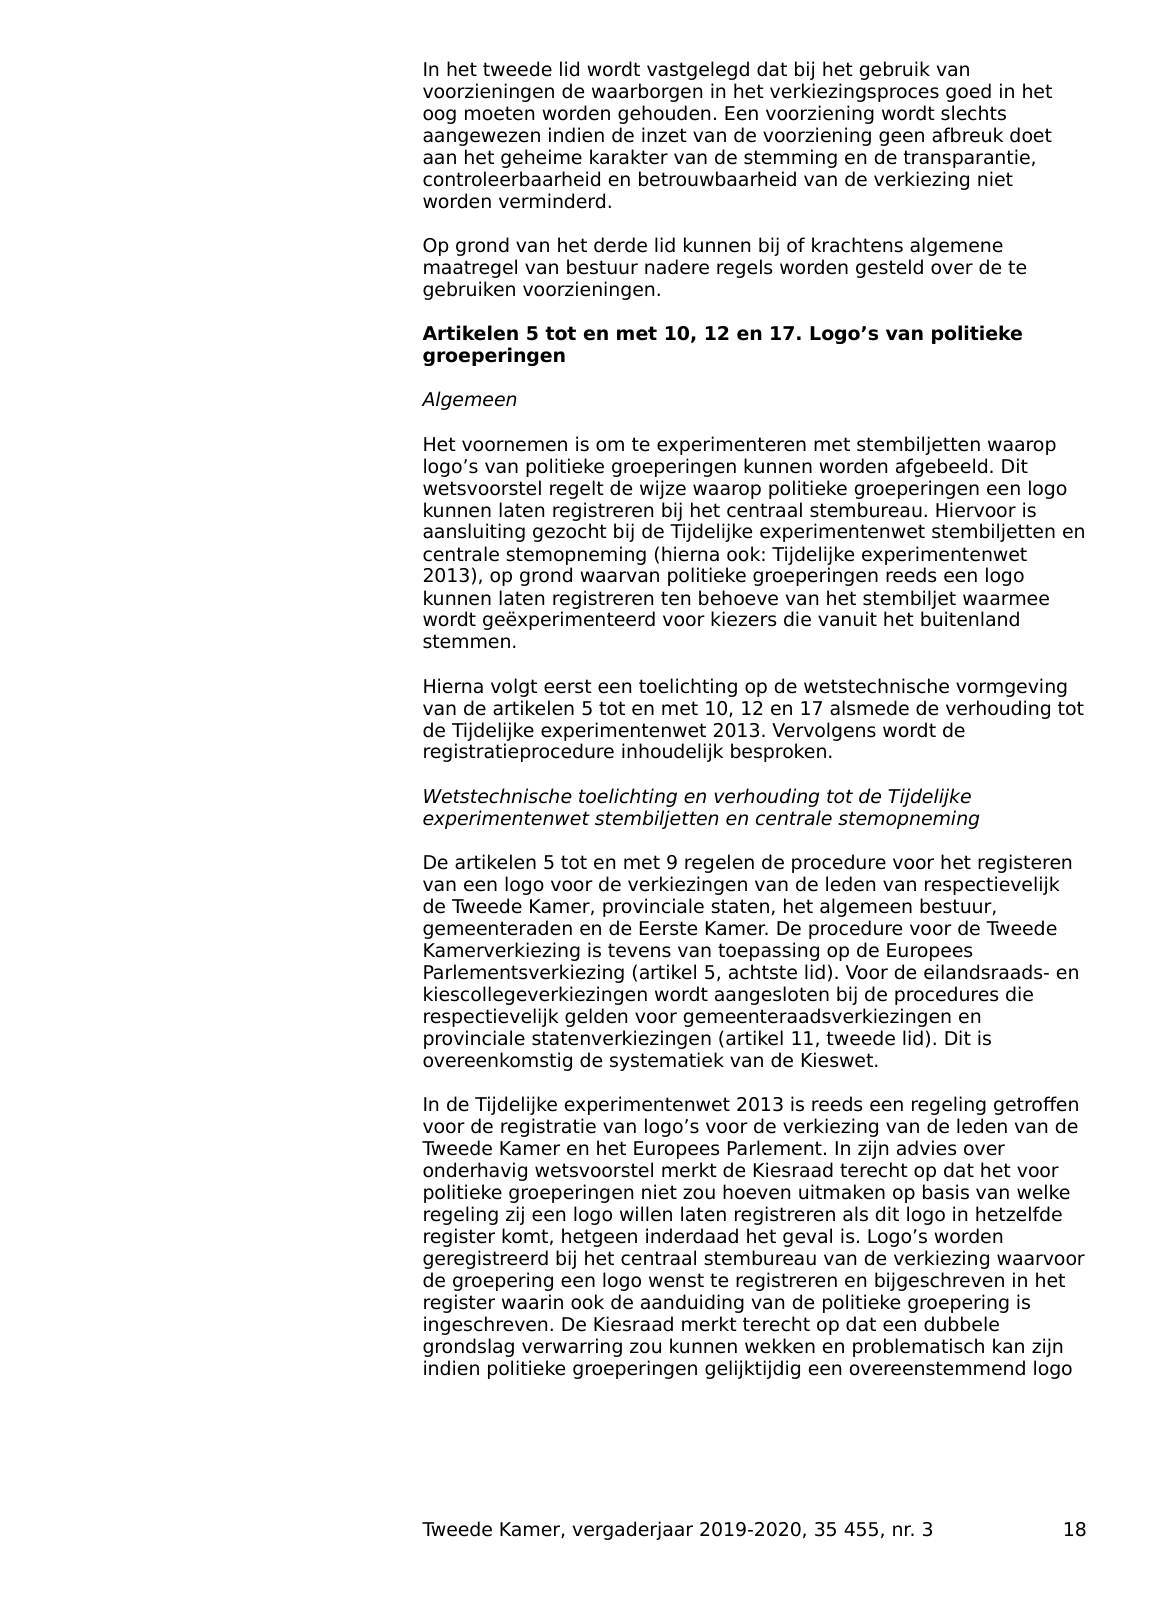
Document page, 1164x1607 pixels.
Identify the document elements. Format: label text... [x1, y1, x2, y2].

text De artikelen 5 tot en met 9 regelen de procedure voor het registeren van een logo voor de verkiezingen van de leden van respectievelijk de Tweede Kamer, provinciale staten, het algemeen bestuur, gemeenteraden en de Eerste Kamer. De procedure voor de Tweede Kamerverkiezing is tevens van toepassing op de Europees Parlementsverkiezing (artikel 5, achtste lid). Voor de eilandsraads- en kiescollegeverkiezingen wordt aangesloten bij de procedures die respectievelijk gelden voor gemeenteraadsverkiezingen en provinciale statenverkiezingen (artikel 11, tweede lid). Dit is overeenkomstig de systematiek van de Kieswet. [422, 852, 1087, 1072]
text In het tweede lid wordt vastgelegd dat bij het gebruik van voorzieningen de waarborgen in het verkiezingsproces goed in het oog moeten worden gehouden. Een voorziening wordt slechts aangewezen indien de inzet van de voorziening geen afbreuk doet aan het geheime karakter van de stemming en de transparantie, controleerbaarheid en betrouwbaarheid van de verkiezing niet worden verminderd. [422, 59, 1087, 213]
subtitle Wetstechnische toelichting en verhouding tot de Tijdelijke experimentenwet stembiljetten en centrale stemopneming [422, 786, 1087, 829]
text Het voornemen is om te experimenteren met stembiljetten waarop logo’s van politieke groeperingen kunnen worden afgebeeld. Dit wetsvoorstel regelt de wijze waarop politieke groeperingen een logo kunnen laten registreren bij het centraal stembureau. Hiervoor is aansluiting gezocht bij de Tijdelijke experimentenwet stembiljetten en centrale stemopneming (hierna ook: Tijdelijke experimentenwet 2013), op grond waarvan politieke groeperingen reeds een logo kunnen laten registreren ten behoeve van het stembiljet waarmee wordt geëxperimenteerd voor kiezers die vanuit het buitenland stemmen. [422, 433, 1087, 653]
text In de Tijdelijke experimentenwet 2013 is reeds een regeling getroffen voor de registratie van logo’s voor de verkiezing van de leden van de Tweede Kamer en het Europees Parlement. In zijn advies over onderhavig wetsvoorstel merkt de Kiesraad terecht op dat het voor politieke groeperingen niet zou hoeven uitmaken op basis van welke regeling zij een logo willen laten registreren als dit logo in hetzelfde register komt, hetgeen inderdaad het geval is. Logo’s worden geregistreerd bij het centraal stembureau van de verkiezing waarvoor de groepering een logo wenst te registreren en bijgeschreven in het register waarin ook de aanduiding van de politieke groepering is ingeschreven. De Kiesraad merkt terecht op dat een dubbele grondslag verwarring zou kunnen wekken en problematisch kan zijn indien politieke groeperingen gelijktijdig een overeenstemmend logo [422, 1094, 1087, 1379]
text Op grond van het derde lid kunnen bij of krachtens algemene maatregel van bestuur nadere regels worden gesteld over de te gebruiken voorzieningen. [422, 235, 1087, 301]
text Hierna volgt eerst een toelichting op de wetstechnische vormgeving van de artikelen 5 tot en met 10, 12 en 17 alsmede de verhouding tot de Tijdelijke experimentenwet 2013. Vervolgens wordt de registratieprocedure inhoudelijk besproken. [422, 676, 1087, 763]
subtitle Artikelen 5 tot en met 10, 12 en 17. Logo’s van politieke groeperingen [422, 323, 1087, 367]
subtitle Algemeen [422, 389, 1087, 411]
